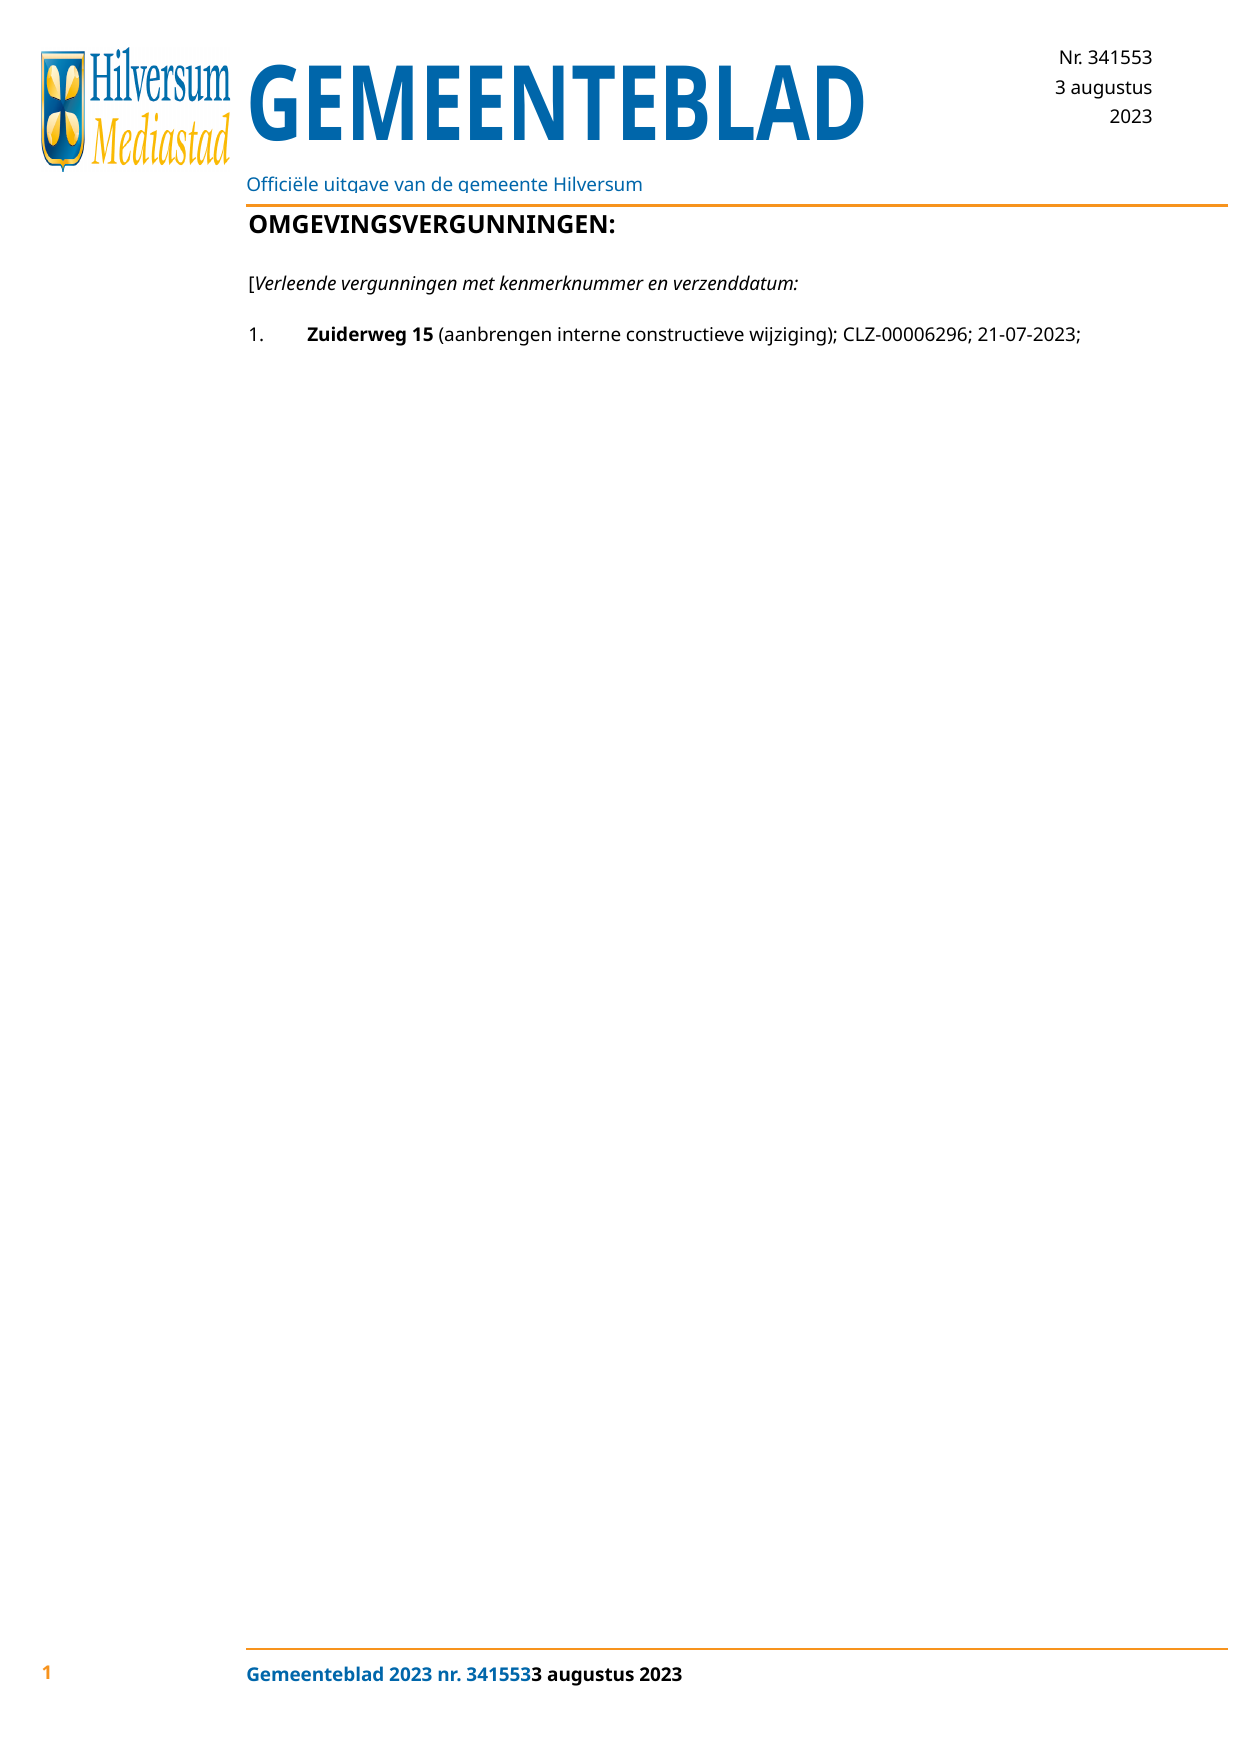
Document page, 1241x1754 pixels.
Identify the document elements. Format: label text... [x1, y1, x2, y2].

text [Verleende vergunningen met kenmerknummer en verzenddatum: [248, 270, 1152, 296]
picture [41, 47, 231, 172]
list Zuiderweg 15 (aanbrengen interne constructieve wijziging); CLZ-00006296; 21-07-2023; [248, 321, 1152, 346]
text OMGEVINGSVERGUNNINGEN: [248, 207, 1152, 241]
